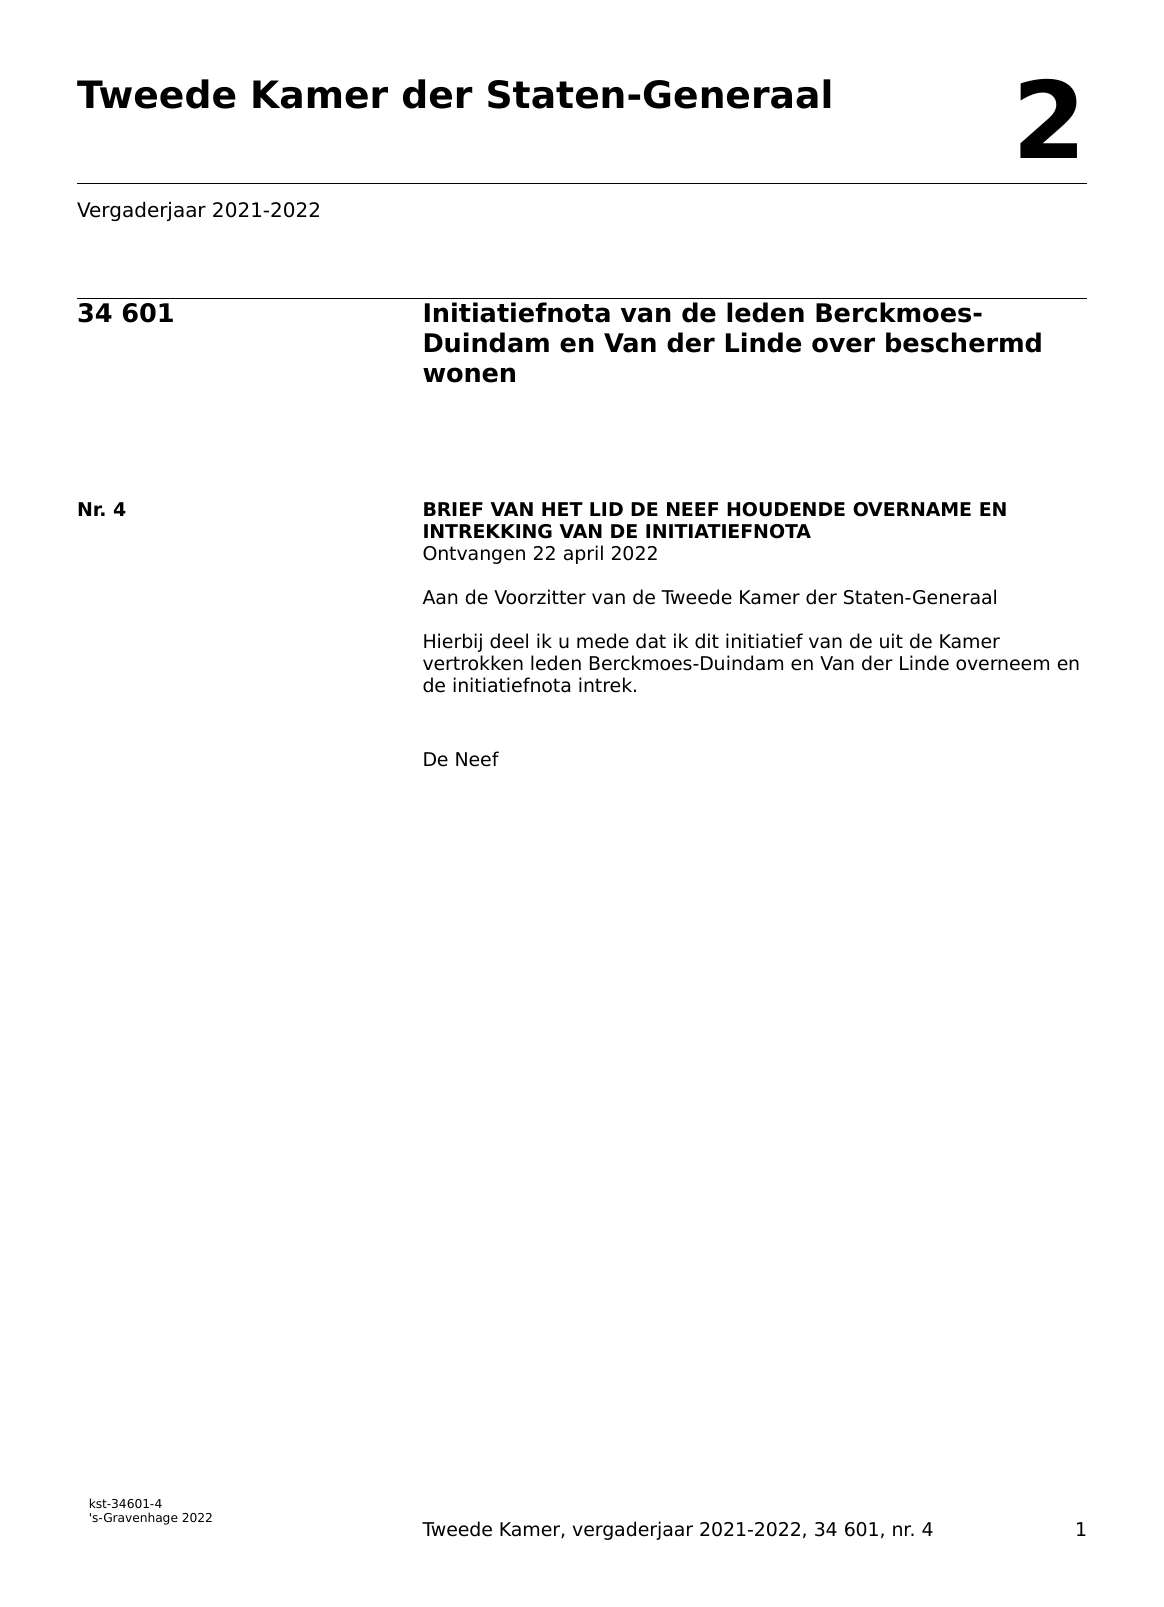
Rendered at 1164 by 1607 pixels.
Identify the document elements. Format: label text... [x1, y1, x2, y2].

text Hierbij deel ik u mede dat ik dit initiatief van de uit de Kamer vertrokken leden Berckmoes-Duindam en Van der Linde overneem en de initiatiefnota intrek. [422, 631, 1087, 697]
table_header 2 [886, 59, 1087, 183]
table_header Tweede Kamer der Staten-Generaal [77, 59, 886, 183]
text 's-Gravenhage 2022 [88, 1511, 323, 1525]
text kst-34601-4 [88, 1497, 323, 1511]
text De Neef [422, 727, 1087, 771]
text Aan de Voorzitter van de Tweede Kamer der Staten-Generaal [422, 587, 1087, 609]
subtitle Nr. 4 BRIEF VAN HET LID DE NEEF HOUDENDE OVERNAME EN INTREKKING VAN DE INITIATIEFNOTA [77, 499, 1087, 543]
table_cell Vergaderjaar 2021-2022 [77, 184, 1087, 298]
subtitle 34 601 Initiatiefnota van de leden Berckmoes-Duindam en Van der Linde over beschermd wonen [77, 299, 1087, 388]
text Ontvangen 22 april 2022 [422, 543, 1087, 565]
